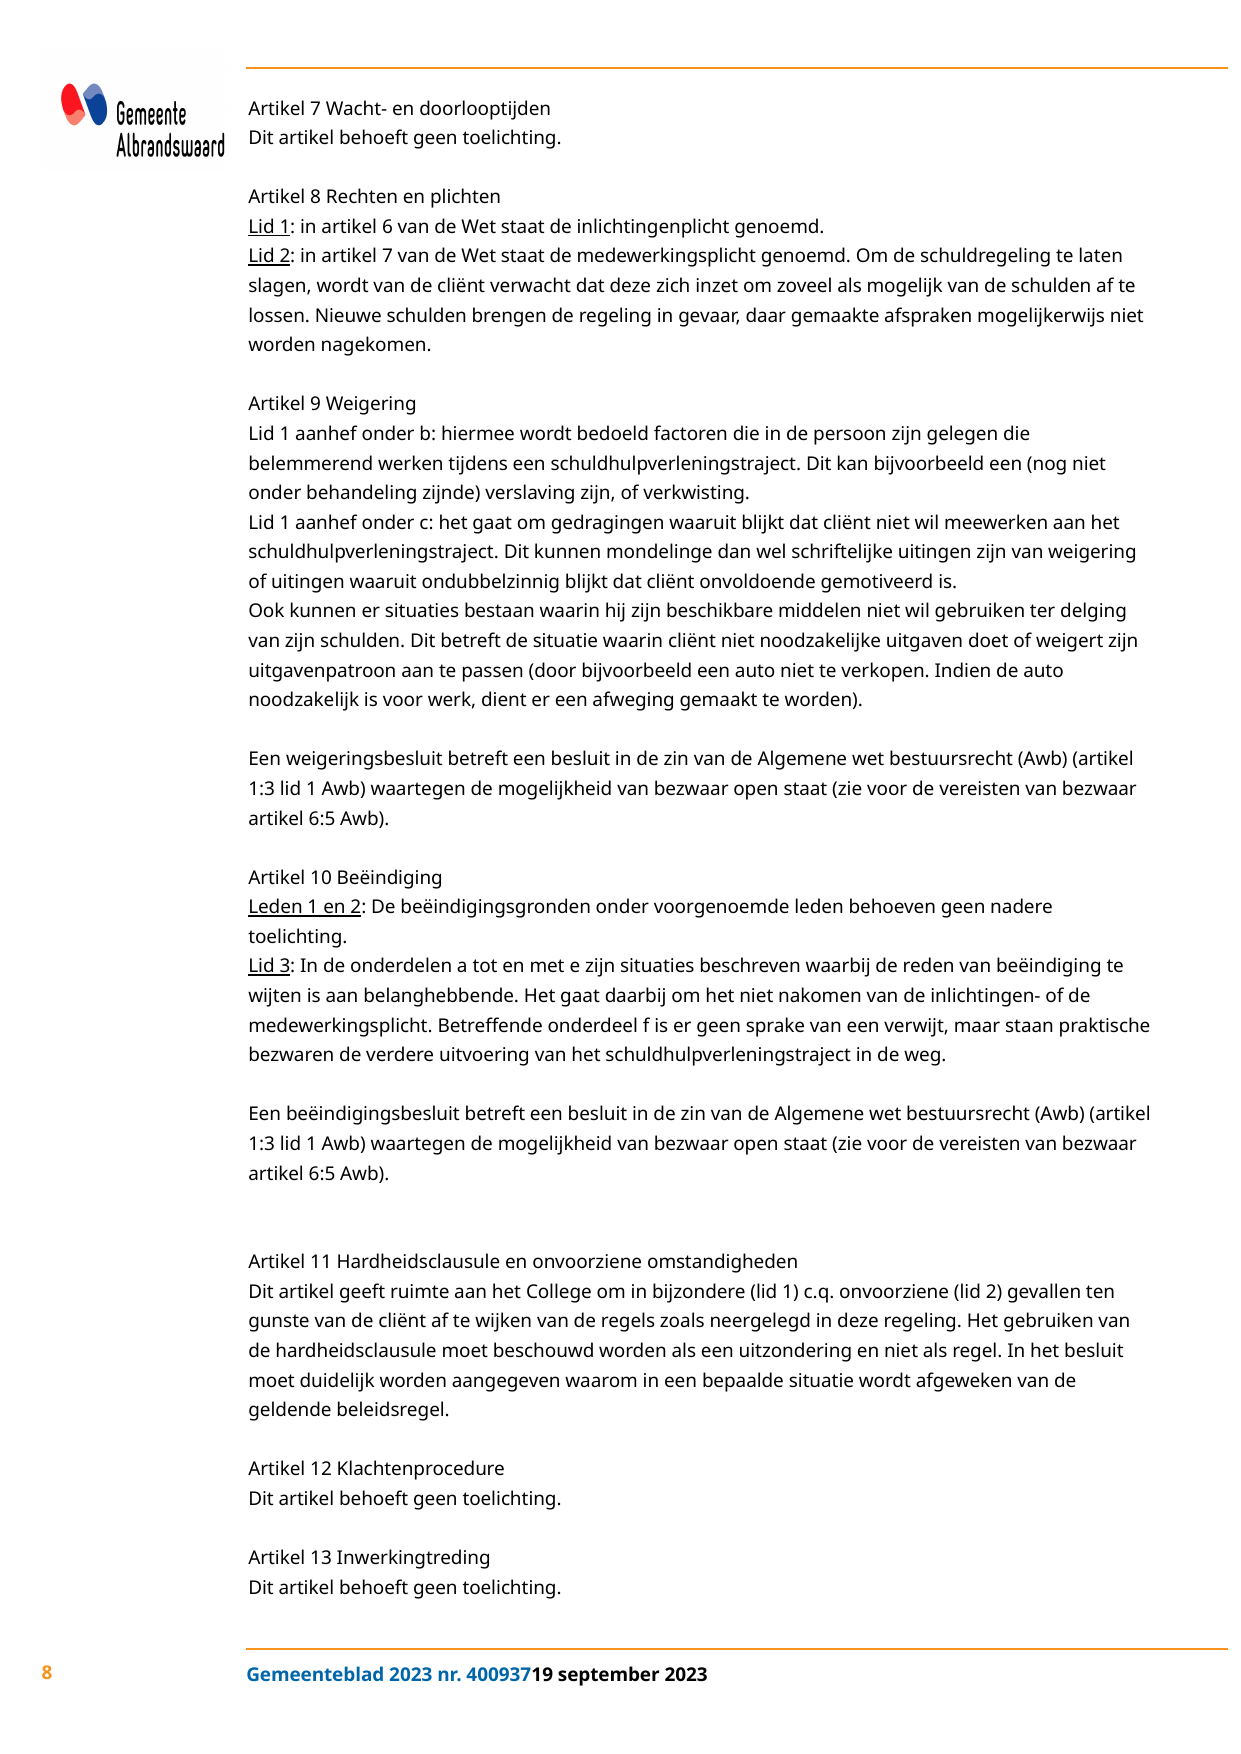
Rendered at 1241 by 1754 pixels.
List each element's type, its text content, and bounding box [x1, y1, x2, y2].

text Leden 1 en 2: De beëindigingsgronden onder voorgenoemde leden behoeven geen nadere toelichting. [248, 893, 1152, 949]
text Lid 2: in artikel 7 van de Wet staat de medewerkingsplicht genoemd. Om de schuldregeling te laten slagen, wordt van de cliënt verwacht dat deze zich inzet om zoveel als mogelijk van de schulden af te lossen. Nieuwe schulden brengen de regeling in gevaar, daar gemaakte afspraken mogelijkerwijs niet worden nagekomen. [248, 243, 1152, 357]
text Dit artikel behoeft geen toelichting. [248, 1485, 1152, 1511]
text Artikel 13 Inwerkingtreding [248, 1544, 1152, 1570]
text Artikel 7 Wacht- en doorlooptijden [248, 95, 1152, 121]
text Artikel 11 Hardheidsclausule en onvoorziene omstandigheden [248, 1248, 1152, 1274]
text Artikel 8 Rechten en plichten [248, 183, 1152, 209]
picture [41, 47, 231, 172]
text Lid 1 aanhef onder b: hiermee wordt bedoeld factoren die in de persoon zijn gelegen die belemmerend werken tijdens een schuldhulpverleningstraject. Dit kan bijvoorbeeld een (nog niet onder behandeling zijnde) verslaving zijn, of verkwisting. [248, 420, 1152, 505]
text Lid 1 aanhef onder c: het gaat om gedragingen waaruit blijkt dat cliënt niet wil meewerken aan het schuldhulpverleningstraject. Dit kunnen mondelinge dan wel schriftelijke uitingen zijn van weigering of uitingen waaruit ondubbelzinnig blijkt dat cliënt onvoldoende gemotiveerd is. [248, 509, 1152, 594]
text Lid 1: in artikel 6 van de Wet staat de inlichtingenplicht genoemd. [248, 213, 1152, 239]
text Lid 3: In de onderdelen a tot en met e zijn situaties beschreven waarbij de reden van beëindiging te wijten is aan belanghebbende. Het gaat daarbij om het niet nakomen van de inlichtingen- of de medewerkingsplicht. Betreffende onderdeel f is er geen sprake van een verwijt, maar staan praktische bezwaren de verdere uitvoering van het schuldhulpverleningstraject in de weg. [248, 953, 1152, 1067]
text Een weigeringsbesluit betreft een besluit in de zin van de Algemene wet bestuursrecht (Awb) (artikel 1:3 lid 1 Awb) waartegen de mogelijkheid van bezwaar open staat (zie voor de vereisten van bezwaar artikel 6:5 Awb). [248, 746, 1152, 831]
text Artikel 10 Beëindiging [248, 864, 1152, 890]
text Dit artikel behoeft geen toelichting. [248, 1574, 1152, 1600]
text Dit artikel geeft ruimte aan het College om in bijzondere (lid 1) c.q. onvoorziene (lid 2) gevallen ten gunste van de cliënt af te wijken van de regels zoals neergelegd in deze regeling. Het gebruiken van de hardheidsclausule moet beschouwd worden als een uitzondering en niet als regel. In het besluit moet duidelijk worden aangegeven waarom in een bepaalde situatie wordt afgeweken van de geldende beleidsregel. [248, 1278, 1152, 1422]
text Dit artikel behoeft geen toelichting. [248, 124, 1152, 150]
text Ook kunnen er situaties bestaan waarin hij zijn beschikbare middelen niet wil gebruiken ter delging van zijn schulden. Dit betreft de situatie waarin cliënt niet noodzakelijke uitgaven doet of weigert zijn uitgavenpatroon aan te passen (door bijvoorbeeld een auto niet te verkopen. Indien de auto noodzakelijk is voor werk, dient er een afweging gemaakt te worden). [248, 598, 1152, 712]
text Artikel 9 Weigering [248, 391, 1152, 416]
text Een beëindigingsbesluit betreft een besluit in de zin van de Algemene wet bestuursrecht (Awb) (artikel 1:3 lid 1 Awb) waartegen de mogelijkheid van bezwaar open staat (zie voor de vereisten van bezwaar artikel 6:5 Awb). [248, 1101, 1152, 1186]
text Artikel 12 Klachtenprocedure [248, 1456, 1152, 1481]
